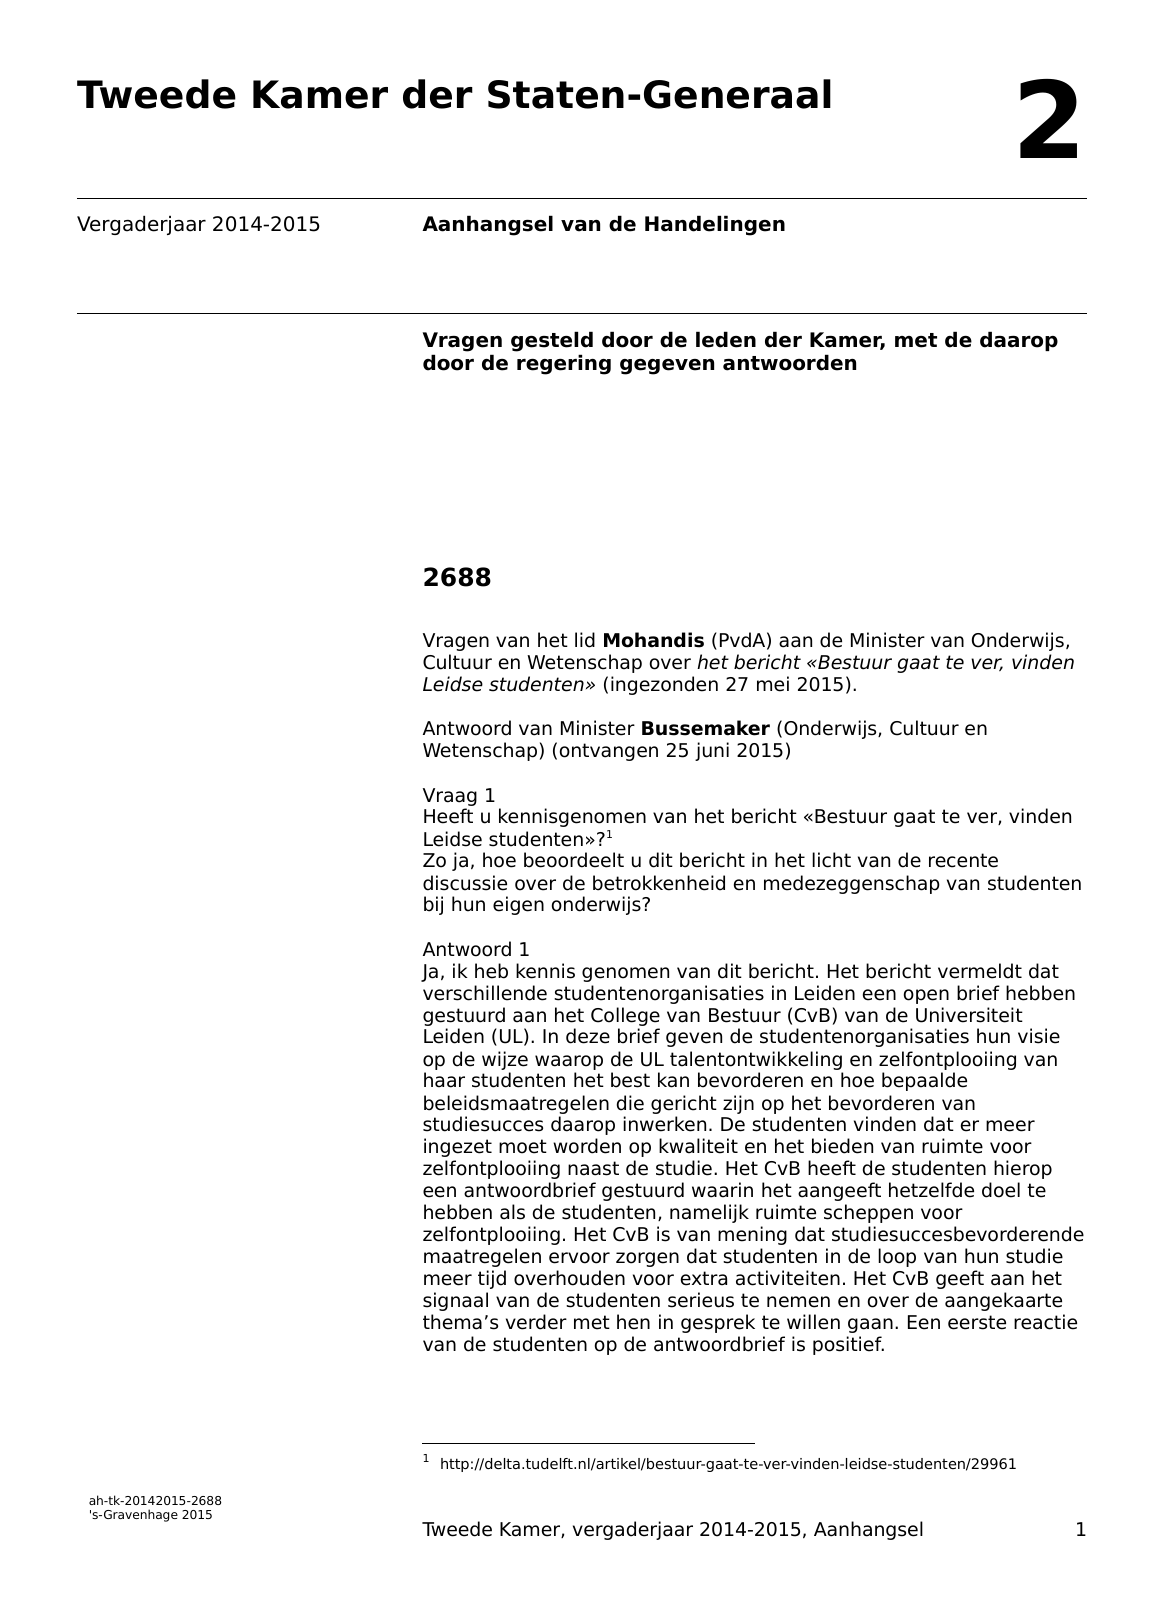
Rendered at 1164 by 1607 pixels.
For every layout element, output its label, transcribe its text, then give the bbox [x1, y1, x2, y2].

table_cell Vragen gesteld door de leden der Kamer, met de daarop door de regering gegeven antwoorden [422, 314, 1087, 375]
text Heeft u kennisgenomen van het bericht «Bestuur gaat te ver, vinden Leidse studenten»? [422, 806, 1087, 850]
table_header 2 [886, 59, 1087, 198]
text ah-tk-20142015-2688 [88, 1494, 323, 1508]
text Zo ja, hoe beoordeelt u dit bericht in het licht van de recente discussie over de betrokkenheid en medezeggenschap van studenten bij hun eigen onderwijs? [422, 850, 1087, 916]
text Ja, ik heb kennis genomen van dit bericht. Het bericht vermeldt dat verschillende studentenorganisaties in Leiden een open brief hebben gestuurd aan het College van Bestuur (CvB) van de Universiteit Leiden (UL). In deze brief geven de studentenorganisaties hun visie op de wijze waarop de UL talentontwikkeling en zelfontplooiing van haar studenten het best kan bevorderen en hoe bepaalde beleidsmaatregelen die gericht zijn op het bevorderen van studiesucces daarop inwerken. De studenten vinden dat er meer ingezet moet worden op kwaliteit en het bieden van ruimte voor zelfontplooiing naast de studie. Het CvB heeft de studenten hierop een antwoordbrief gestuurd waarin het aangeeft hetzelfde doel te hebben als de studenten, namelijk ruimte scheppen voor zelfontplooiing. Het CvB is van mening dat studiesuccesbevorderende maatregelen ervoor zorgen dat studenten in de loop van hun studie meer tijd overhouden voor extra activiteiten. Het CvB geeft aan het signaal van de studenten serieus te nemen en over de aangekaarte thema’s verder met hen in gesprek te willen gaan. Een eerste reactie van de studenten op de antwoordbrief is positief. [422, 961, 1087, 1356]
text Vraag 1 [422, 784, 1087, 806]
text http://delta.tudelft.nl/artikel/bestuur-gaat-te-ver-vinden-leidse-studenten/29961 [422, 1452, 1087, 1474]
table_cell Aanhangsel van de Handelingen [422, 199, 1087, 313]
table_cell Vergaderjaar 2014-2015 [77, 199, 422, 313]
table_header Tweede Kamer der Staten-Generaal [77, 59, 886, 198]
text 2688 [422, 563, 1087, 592]
table_cell [77, 314, 422, 375]
text Antwoord van Minister Bussemaker (Onderwijs, Cultuur en Wetenschap) (ontvangen 25 juni 2015) [422, 718, 1087, 762]
text Antwoord 1 [422, 938, 1087, 961]
text 's-Gravenhage 2015 [88, 1508, 323, 1522]
text Vragen van het lid Mohandis (PvdA) aan de Minister van Onderwijs, Cultuur en Wetenschap over het bericht «Bestuur gaat te ver, vinden Leidse studenten» (ingezonden 27 mei 2015). [422, 630, 1087, 696]
